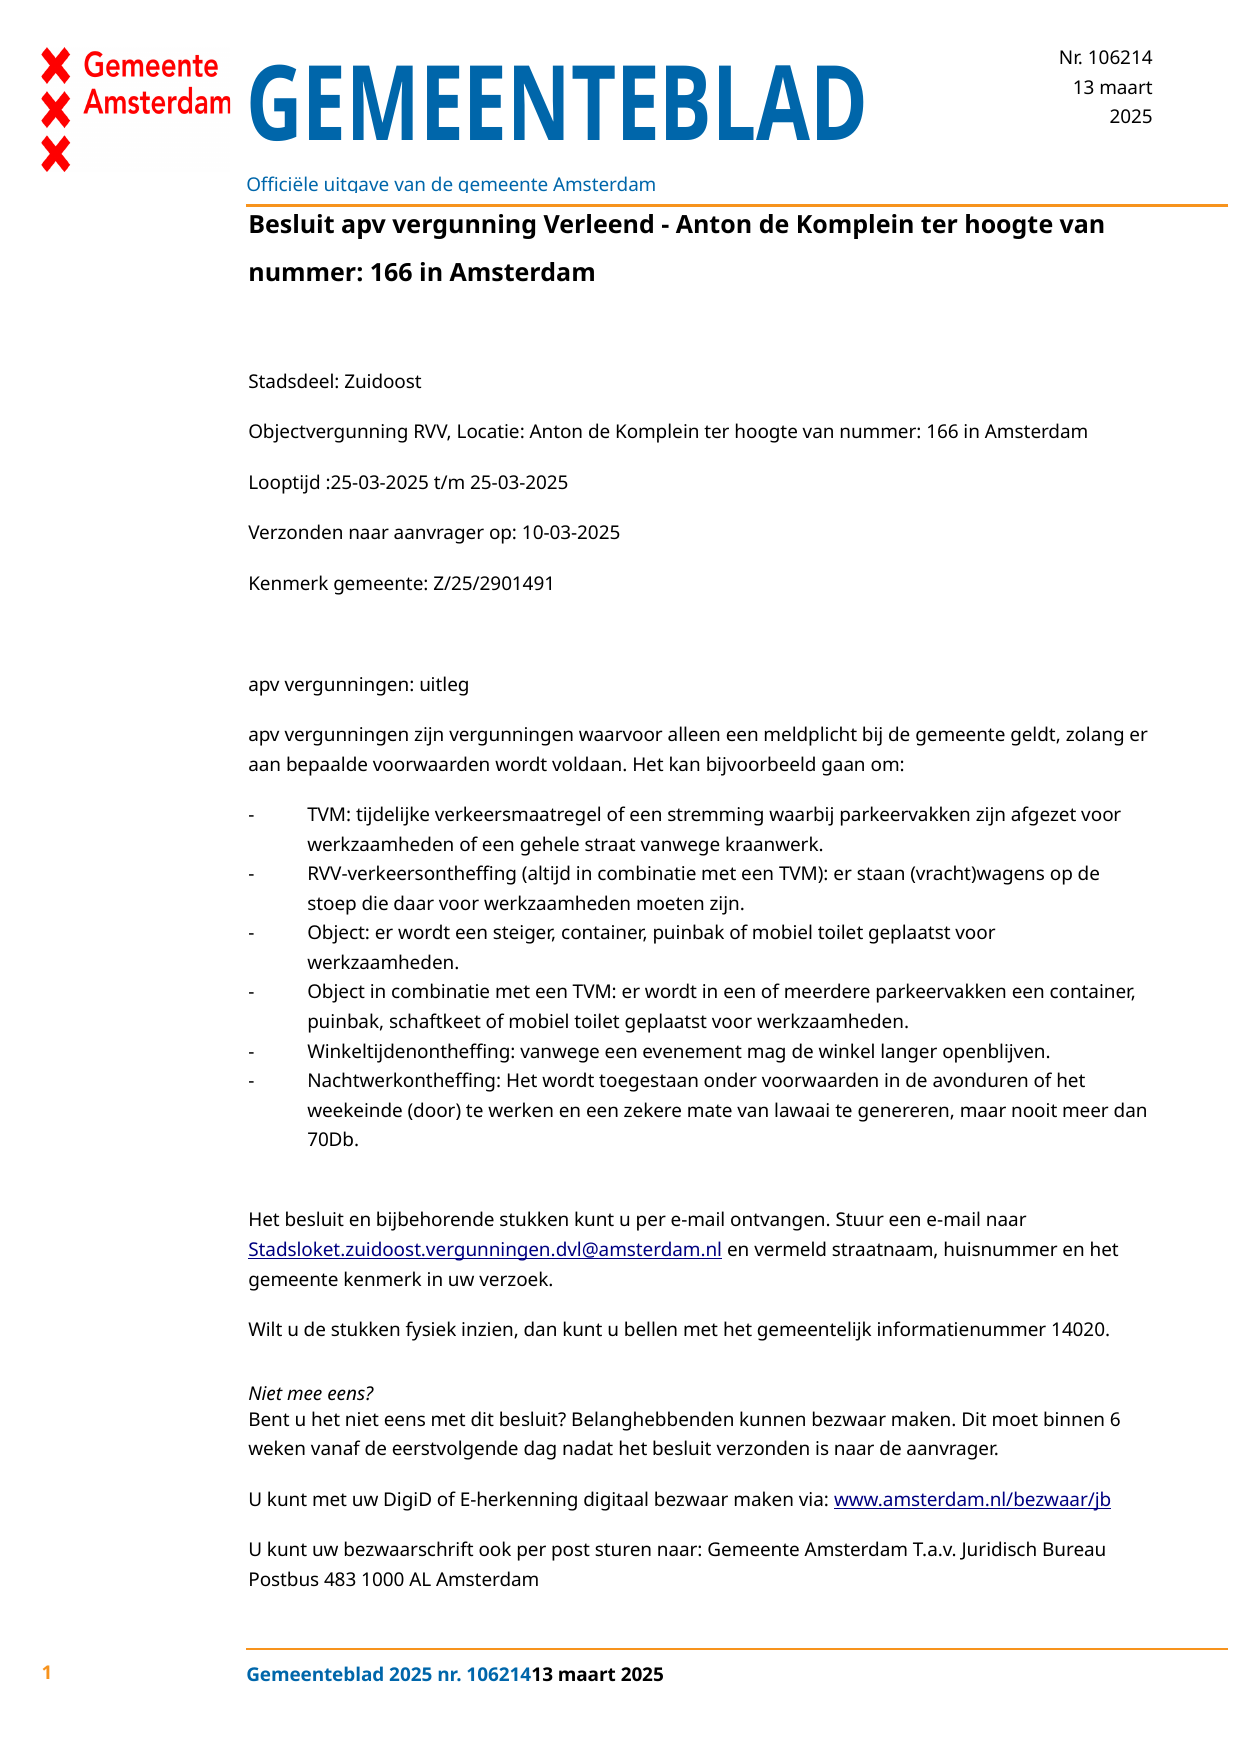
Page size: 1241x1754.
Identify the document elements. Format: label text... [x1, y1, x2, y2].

text Bent u het niet eens met dit besluit? Belanghebbenden kunnen bezwaar maken. Dit moet binnen 6 weken vanaf de eerstvolgende dag nadat het besluit verzonden is naar de aanvrager. [248, 1406, 1152, 1461]
list Object in combinatie met een TVM: er wordt in een of meerdere parkeervakken een container, puinbak, schaftkeet of mobiel toilet geplaatst voor werkzaamheden. [248, 979, 1152, 1034]
list Object: er wordt een steiger, container, puinbak of mobiel toilet geplaatst voor werkzaamheden. [248, 919, 1152, 975]
text U kunt uw bezwaarschrift ook per post sturen naar: Gemeente Amsterdam T.a.v. Juridisch Bureau Postbus 483 1000 AL Amsterdam [248, 1536, 1152, 1592]
text Verzonden naar aanvrager op: 10-03-2025 [248, 519, 1152, 545]
text Niet mee eens? [248, 1380, 1152, 1406]
text Kenmerk gemeente: Z/25/2901491 [248, 570, 1152, 596]
text apv vergunningen: uitleg [248, 671, 1152, 697]
picture [41, 47, 231, 172]
text U kunt met uw DigiD of E-herkenning digitaal bezwaar maken via: www.amsterdam.nl/bezwaar/jb [248, 1486, 1152, 1512]
list Nachtwerkontheffing: Het wordt toegestaan onder voorwaarden in de avonduren of het weekeinde (door) te werken en een zekere mate van lawaai te genereren, maar nooit meer dan 70Db. [248, 1067, 1152, 1152]
text Looptijd :25-03-2025 t/m 25-03-2025 [248, 469, 1152, 495]
text Wilt u de stukken fysiek inzien, dan kunt u bellen met het gemeentelijk informatienummer 14020. [248, 1316, 1152, 1342]
text Stadsdeel: Zuidoost [248, 368, 1152, 394]
list RVV-verkeersontheffing (altijd in combinatie met een TVM): er staan (vracht)wagens op de stoep die daar voor werkzaamheden moeten zijn. [248, 860, 1152, 916]
text apv vergunningen zijn vergunningen waarvoor alleen een meldplicht bij de gemeente geldt, zolang er aan bepaalde voorwaarden wordt voldaan. Het kan bijvoorbeeld gaan om: [248, 721, 1152, 777]
text Het besluit en bijbehorende stukken kunt u per e-mail ontvangen. Stuur een e-mail naar Stadsloket.zuidoost.vergunningen.dvl@amsterdam.nl en vermeld straatnaam, huisnummer en het gemeente kenmerk in uw verzoek. [248, 1207, 1152, 1292]
text Besluit apv vergunning Verleend - Anton de Komplein ter hoogte van nummer: 166 in Amsterdam [248, 207, 1152, 288]
list Winkeltijdenontheffing: vanwege een evenement mag de winkel langer openblijven. [248, 1038, 1152, 1064]
list TVM: tijdelijke verkeersmaatregel of een stremming waarbij parkeervakken zijn afgezet voor werkzaamheden of een gehele straat vanwege kraanwerk. [248, 801, 1152, 857]
text Objectvergunning RVV, Locatie: Anton de Komplein ter hoogte van nummer: 166 in Amsterdam [248, 419, 1152, 444]
